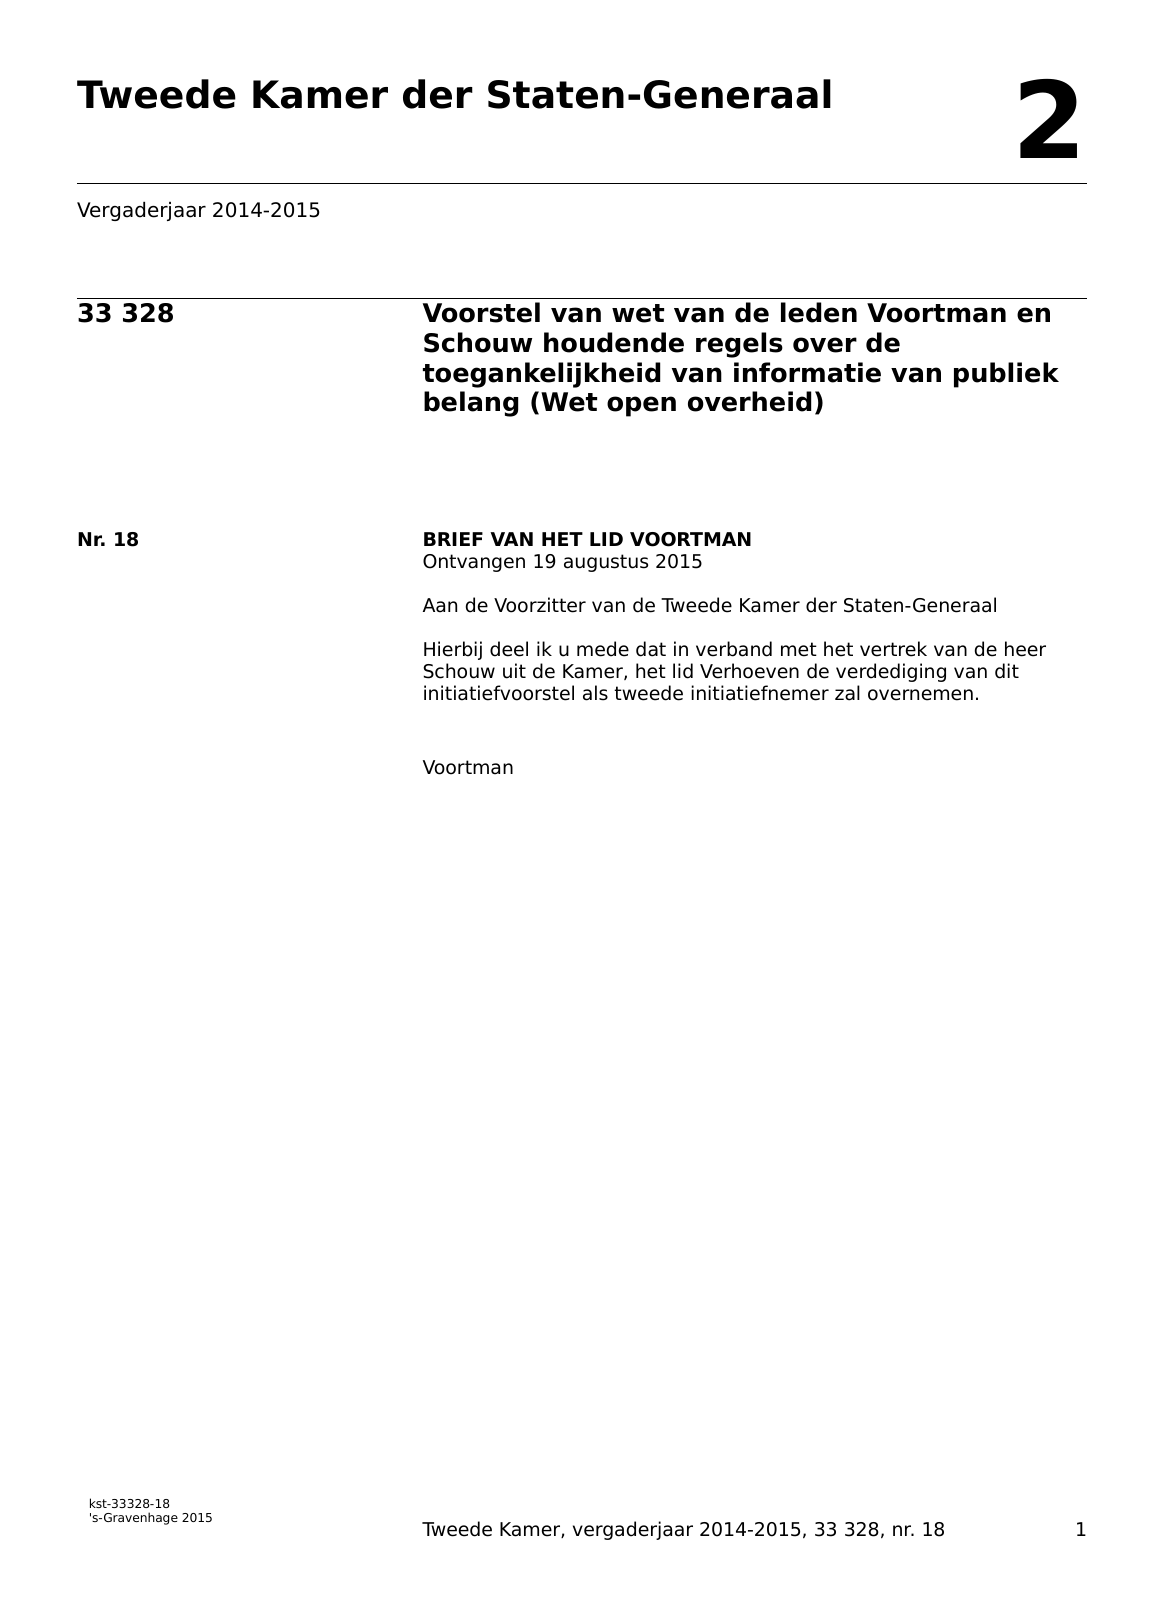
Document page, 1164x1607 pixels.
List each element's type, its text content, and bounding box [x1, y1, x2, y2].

text Ontvangen 19 augustus 2015 [422, 551, 1087, 573]
text 's-Gravenhage 2015 [88, 1511, 323, 1525]
text Hierbij deel ik u mede dat in verband met het vertrek van de heer Schouw uit de Kamer, het lid Verhoeven de verdediging van dit initiatiefvoorstel als tweede initiatiefnemer zal overnemen. [422, 639, 1087, 705]
subtitle Nr. 18 BRIEF VAN HET LID VOORTMAN [77, 529, 1087, 551]
table_header Tweede Kamer der Staten-Generaal [77, 59, 886, 183]
table_cell Vergaderjaar 2014-2015 [77, 184, 1087, 298]
text Aan de Voorzitter van de Tweede Kamer der Staten-Generaal [422, 595, 1087, 617]
text Voortman [422, 735, 1087, 779]
table_header 2 [886, 59, 1087, 183]
text kst-33328-18 [88, 1497, 323, 1511]
subtitle 33 328 Voorstel van wet van de leden Voortman en Schouw houdende regels over de toegankelijkheid van informatie van publiek belang (Wet open overheid) [77, 299, 1087, 418]
